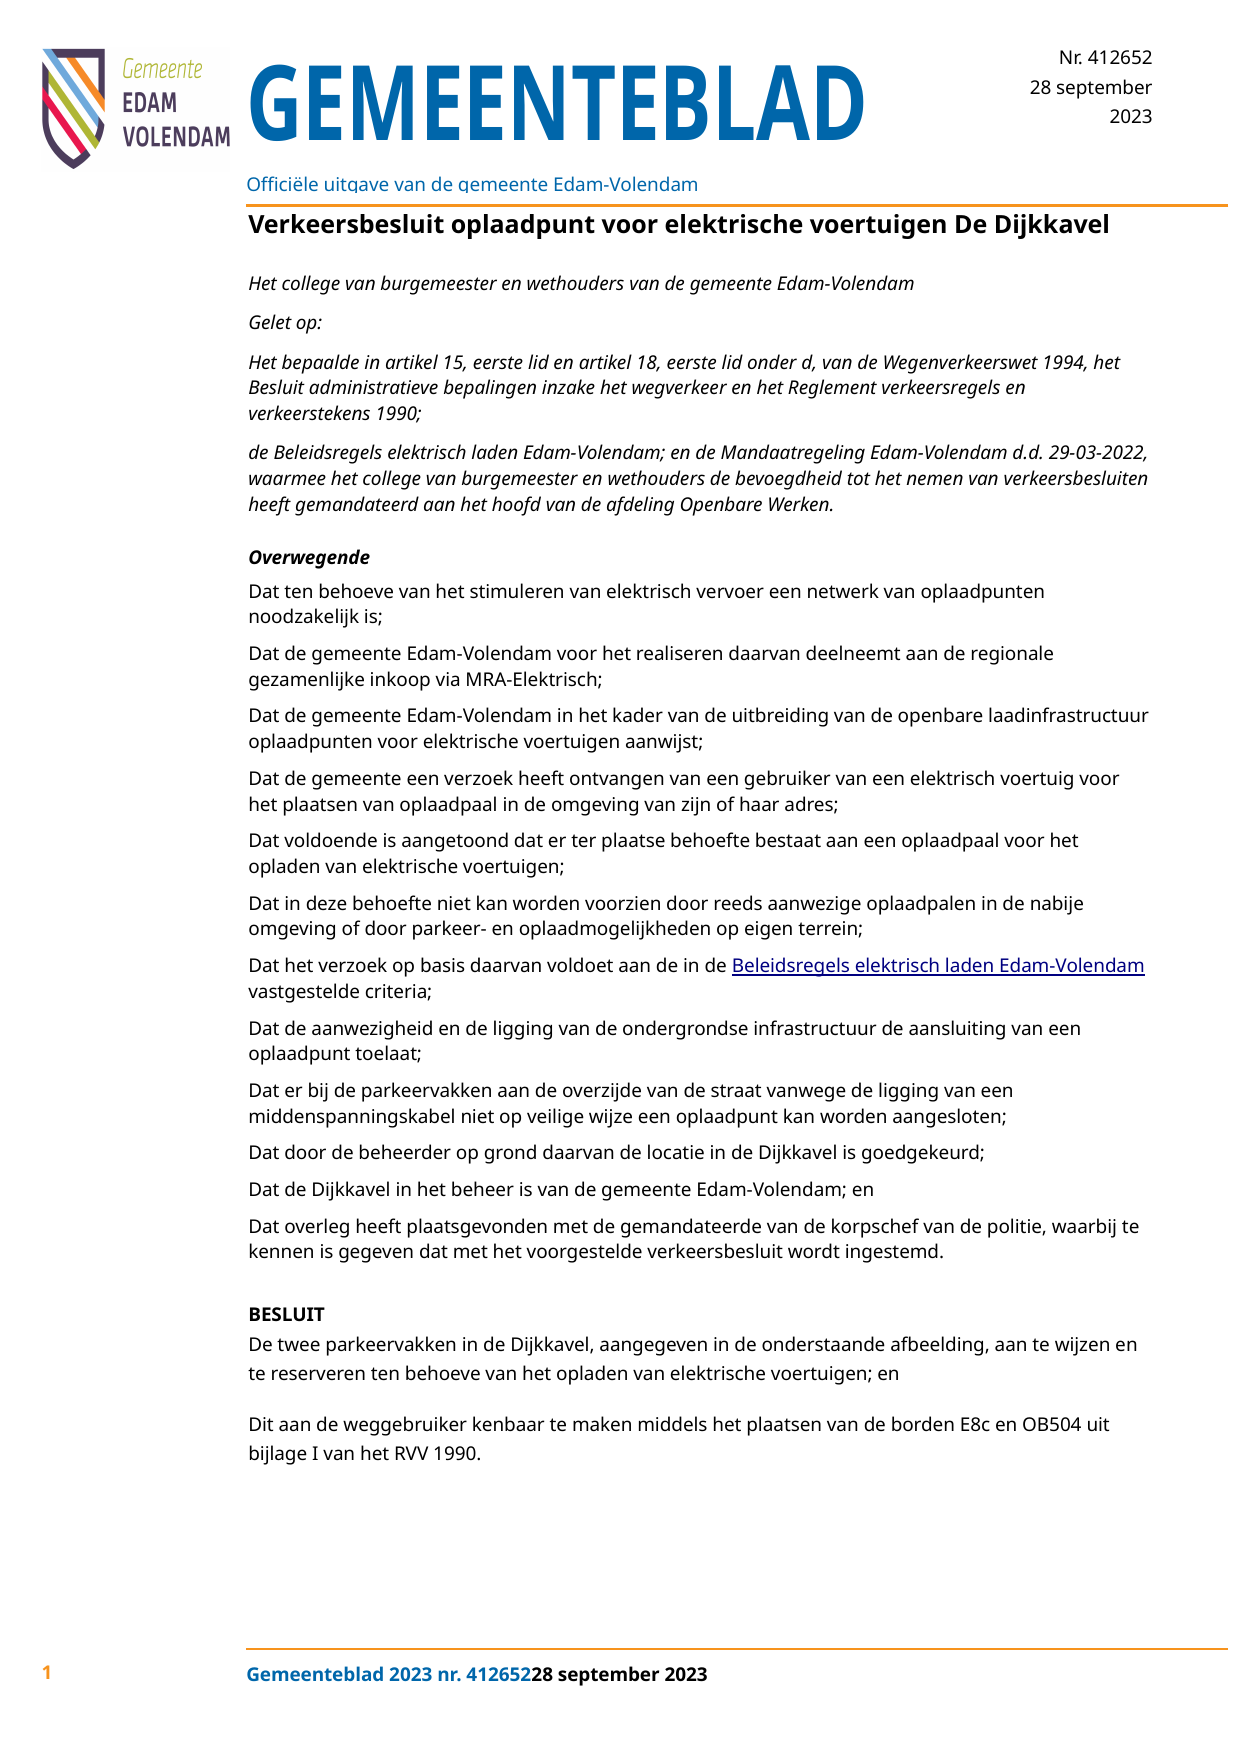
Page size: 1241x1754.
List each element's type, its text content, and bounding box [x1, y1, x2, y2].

text Dat de gemeente een verzoek heeft ontvangen van een gebruiker van een elektrisch voertuig voor het plaatsen van oplaadpaal in de omgeving van zijn of haar adres; [248, 765, 1152, 817]
text Dat de gemeente Edam-Volendam in het kader van de uitbreiding van de openbare laadinfrastructuur oplaadpunten voor elektrische voertuigen aanwijst; [248, 703, 1152, 754]
text Dat overleg heeft plaatsgevonden met de gemandateerde van de korpschef van de politie, waarbij te kennen is gegeven dat met het voorgestelde verkeersbesluit wordt ingestemd. [248, 1213, 1152, 1264]
text Het college van burgemeester en wethouders van de gemeente Edam-Volendam [248, 270, 1152, 296]
text Dat het verzoek op basis daarvan voldoet aan de in de Beleidsregels elektrisch laden Edam-Volendam vastgestelde criteria; [248, 952, 1152, 1004]
text Dat ten behoeve van het stimuleren van elektrisch vervoer een netwerk van oplaadpunten noodzakelijk is; [248, 578, 1152, 629]
text De twee parkeervakken in de Dijkkavel, aangegeven in de onderstaande afbeelding, aan te wijzen en te reserveren ten behoeve van het opladen van elektrische voertuigen; en [248, 1331, 1152, 1386]
text Gelet op: [248, 309, 1152, 335]
text Dat in deze behoefte niet kan worden voorzien door reeds aanwezige oplaadpalen in de nabije omgeving of door parkeer- en oplaadmogelijkheden op eigen terrein; [248, 890, 1152, 941]
text Overwegende [248, 544, 1152, 569]
text BESLUIT [248, 1301, 1152, 1327]
text Dat de gemeente Edam-Volendam voor het realiseren daarvan deelneemt aan de regionale gezamenlijke inkoop via MRA-Elektrisch; [248, 640, 1152, 692]
text Dat de Dijkkavel in het beheer is van de gemeente Edam-Volendam; en [248, 1176, 1152, 1202]
text Verkeersbesluit oplaadpunt voor elektrische voertuigen De Dijkkavel [248, 207, 1152, 241]
text Dat er bij de parkeervakken aan de overzijde van de straat vanwege de ligging van een middenspanningskabel niet op veilige wijze een oplaadpunt kan worden aangesloten; [248, 1077, 1152, 1128]
picture [41, 47, 231, 172]
text de Beleidsregels elektrisch laden Edam-Volendam; en de Mandaatregeling Edam-Volendam d.d. 29-03-2022, waarmee het college van burgemeester en wethouders de bevoegdheid tot het nemen van verkeersbesluiten heeft gemandateerd aan het hoofd van de afdeling Openbare Werken. [248, 439, 1152, 517]
text Dit aan de weggebruiker kenbaar te maken middels het plaatsen van de borden E8c en OB504 uit bijlage I van het RVV 1990. [248, 1411, 1152, 1466]
text Dat voldoende is aangetoond dat er ter plaatse behoefte bestaat aan een oplaadpaal voor het opladen van elektrische voertuigen; [248, 827, 1152, 879]
text Dat de aanwezigheid en de ligging van de ondergrondse infrastructuur de aansluiting van een oplaadpunt toelaat; [248, 1015, 1152, 1066]
text Het bepaalde in artikel 15, eerste lid en artikel 18, eerste lid onder d, van de Wegenverkeerswet 1994, het Besluit administratieve bepalingen inzake het wegverkeer en het Reglement verkeersregels en verkeerstekens 1990; [248, 349, 1152, 426]
text Dat door de beheerder op grond daarvan de locatie in de Dijkkavel is goedgekeurd; [248, 1139, 1152, 1165]
